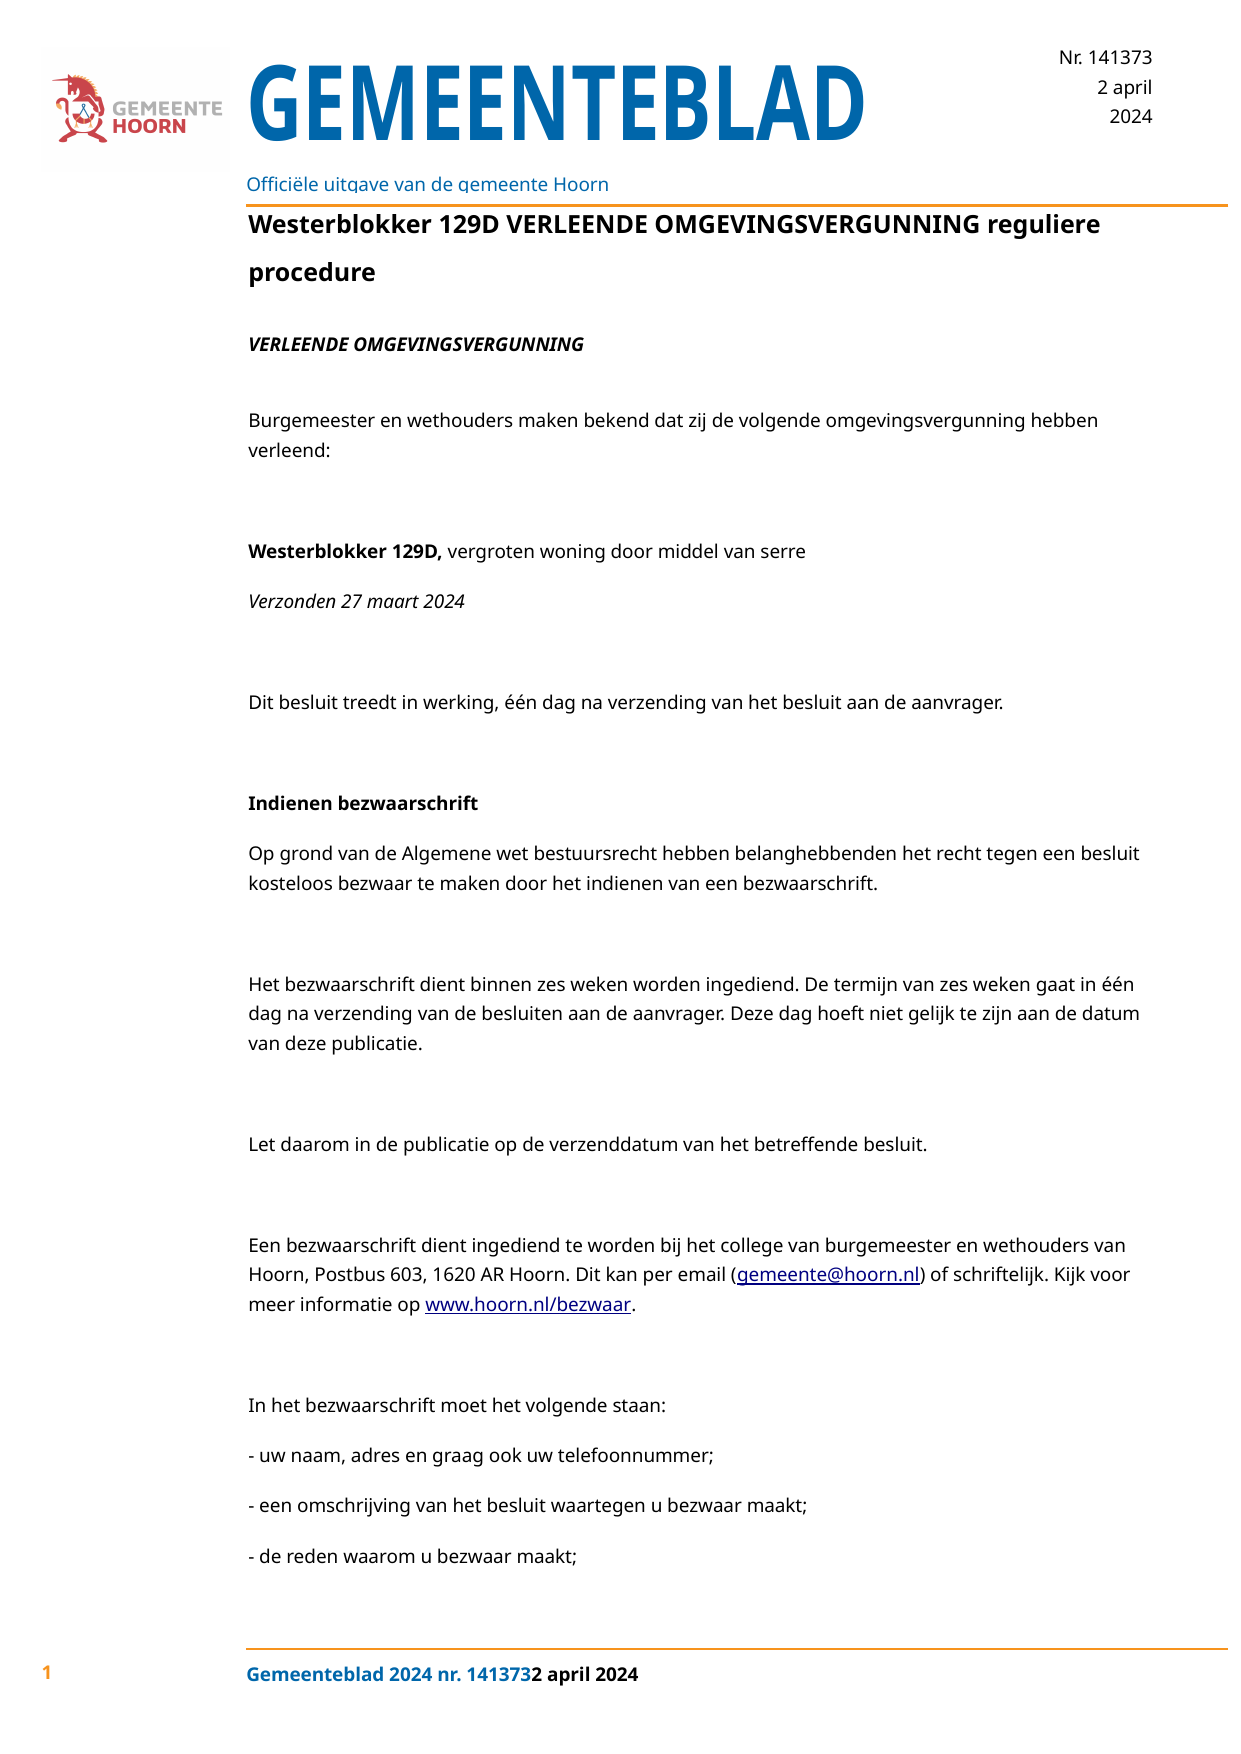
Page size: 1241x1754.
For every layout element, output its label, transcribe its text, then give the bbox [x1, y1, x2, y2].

text VERLEENDE OMGEVINGSVERGUNNING [248, 331, 1152, 357]
text Dit besluit treedt in werking, één dag na verzending van het besluit aan de aanvrager. [248, 689, 1152, 715]
text Westerblokker 129D VERLEENDE OMGEVINGSVERGUNNING reguliere procedure [248, 207, 1152, 288]
picture [41, 47, 231, 172]
text Een bezwaarschrift dient ingediend te worden bij het college van burgemeester en wethouders van Hoorn, Postbus 603, 1620 AR Hoorn. Dit kan per email (gemeente@hoorn.nl) of schriftelijk. Kijk voor meer informatie op www.hoorn.nl/bezwaar. [248, 1232, 1152, 1317]
text Burgemeester en wethouders maken bekend dat zij de volgende omgevingsvergunning hebben verleend: [248, 408, 1152, 463]
text Indienen bezwaarschrift [248, 790, 1152, 816]
text - uw naam, adres en graag ook uw telefoonnummer; [248, 1442, 1152, 1468]
text In het bezwaarschrift moet het volgende staan: [248, 1392, 1152, 1417]
text Het bezwaarschrift dient binnen zes weken worden ingediend. De termijn van zes weken gaat in één dag na verzending van de besluiten aan de aanvrager. Deze dag hoeft niet gelijk te zijn aan de datum van deze publicatie. [248, 971, 1152, 1056]
text Westerblokker 129D, vergroten woning door middel van serre [248, 538, 1152, 564]
text Verzonden 27 maart 2024 [248, 588, 1152, 614]
text Let daarom in de publicatie op de verzenddatum van het betreffende besluit. [248, 1131, 1152, 1157]
text - de reden waarom u bezwaar maakt; [248, 1543, 1152, 1569]
text - een omschrijving van het besluit waartegen u bezwaar maakt; [248, 1493, 1152, 1518]
text Op grond van de Algemene wet bestuursrecht hebben belanghebbenden het recht tegen een besluit kosteloos bezwaar te maken door het indienen van een bezwaarschrift. [248, 841, 1152, 896]
